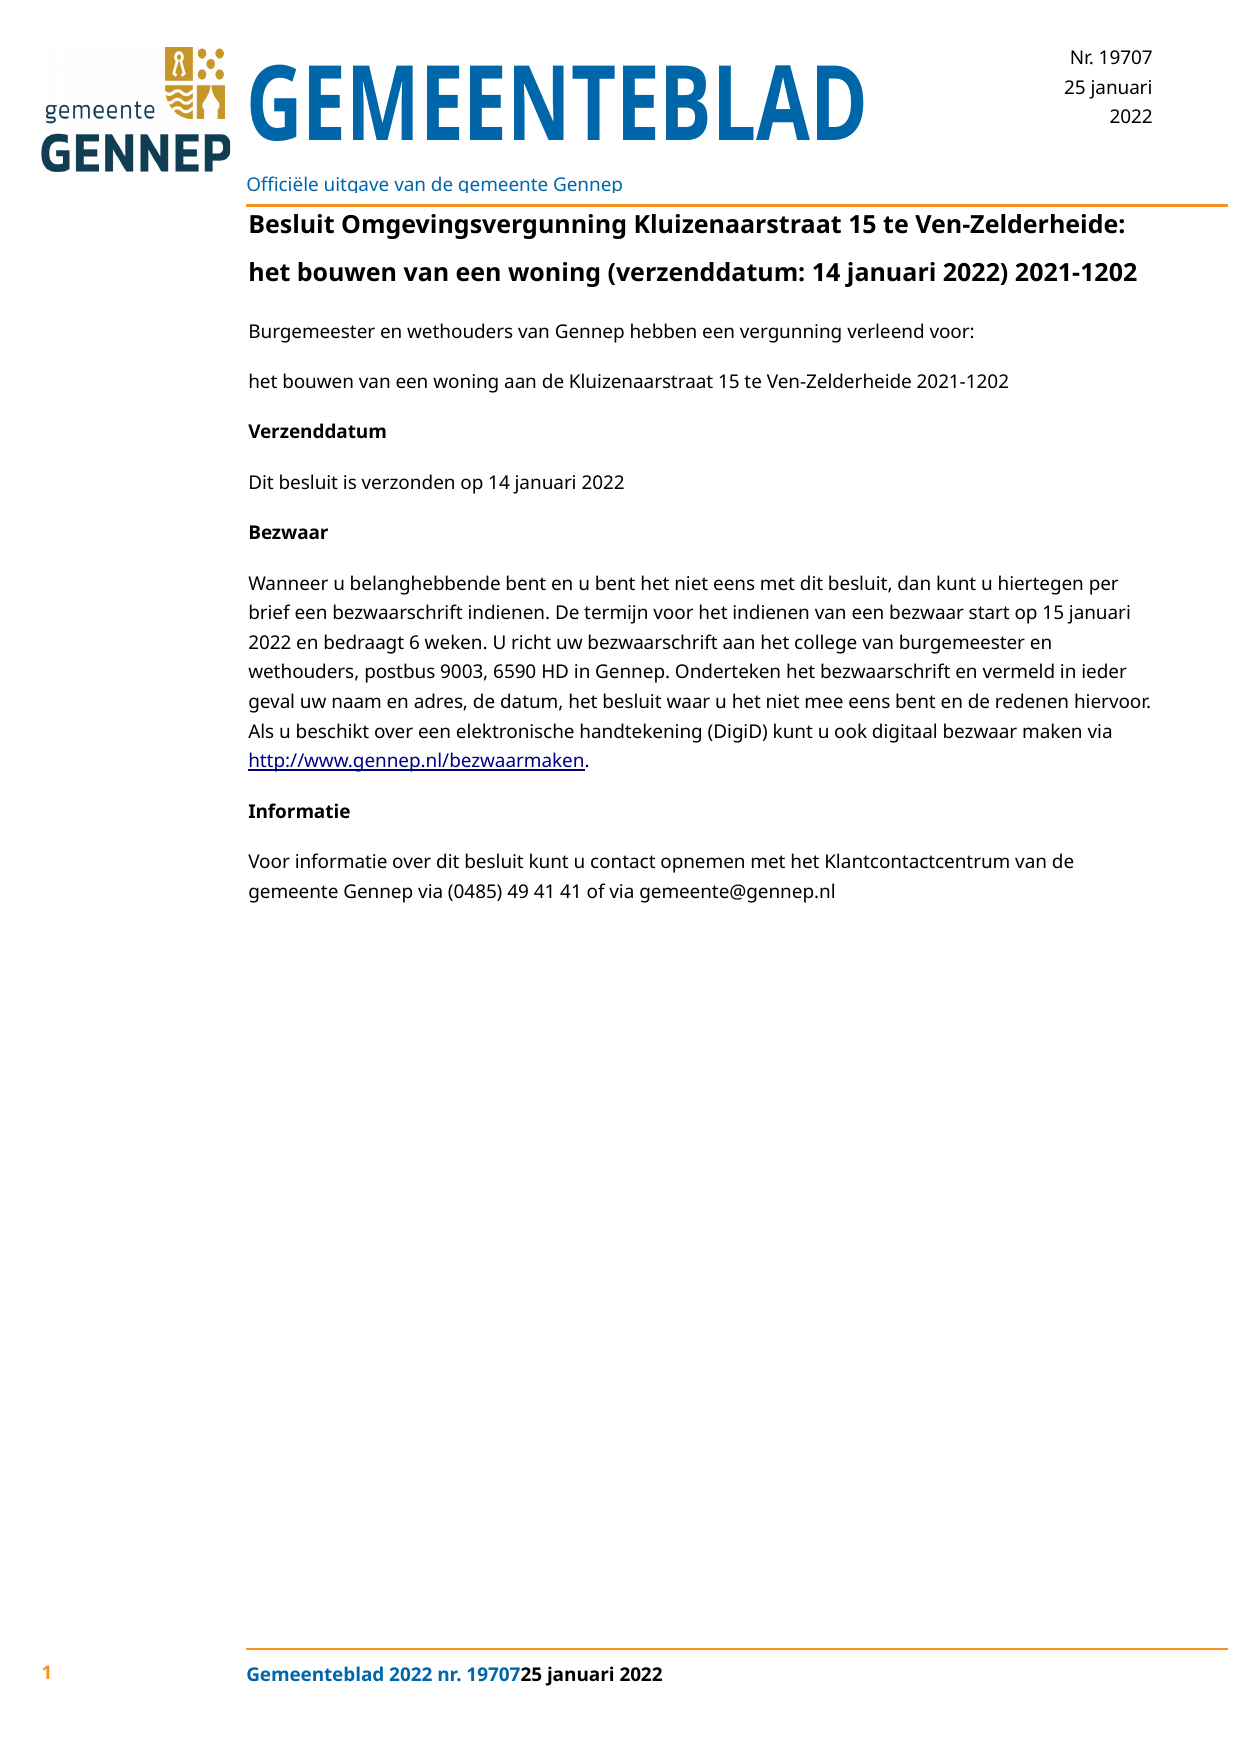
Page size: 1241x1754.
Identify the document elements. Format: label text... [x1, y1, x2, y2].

text Bezwaar [248, 519, 1152, 545]
text Voor informatie over dit besluit kunt u contact opnemen met het Klantcontactcentrum van de gemeente Gennep via (0485) 49 41 41 of via gemeente@gennep.nl [248, 848, 1152, 904]
text Verzenddatum [248, 419, 1152, 444]
text Dit besluit is verzonden op 14 januari 2022 [248, 469, 1152, 495]
text het bouwen van een woning aan de Kluizenaarstraat 15 te Ven-Zelderheide 2021-1202 [248, 368, 1152, 394]
text Besluit Omgevingsvergunning Kluizenaarstraat 15 te Ven-Zelderheide: het bouwen van een woning (verzenddatum: 14 januari 2022) 2021-1202 [248, 207, 1152, 288]
text Burgemeester en wethouders van Gennep hebben een vergunning verleend voor: [248, 318, 1152, 344]
picture [41, 47, 231, 172]
text Wanneer u belanghebbende bent en u bent het niet eens met dit besluit, dan kunt u hiertegen per brief een bezwaarschrift indienen. De termijn voor het indienen van een bezwaar start op 15 januari 2022 en bedraagt 6 weken. U richt uw bezwaarschrift aan het college van burgemeester en wethouders, postbus 9003, 6590 HD in Gennep. Onderteken het bezwaarschrift en vermeld in ieder geval uw naam en adres, de datum, het besluit waar u het niet mee eens bent en de redenen hiervoor. Als u beschikt over een elektronische handtekening (DigiD) kunt u ook digitaal bezwaar maken via http://www.gennep.nl/bezwaarmaken. [248, 570, 1152, 773]
text Informatie [248, 798, 1152, 824]
